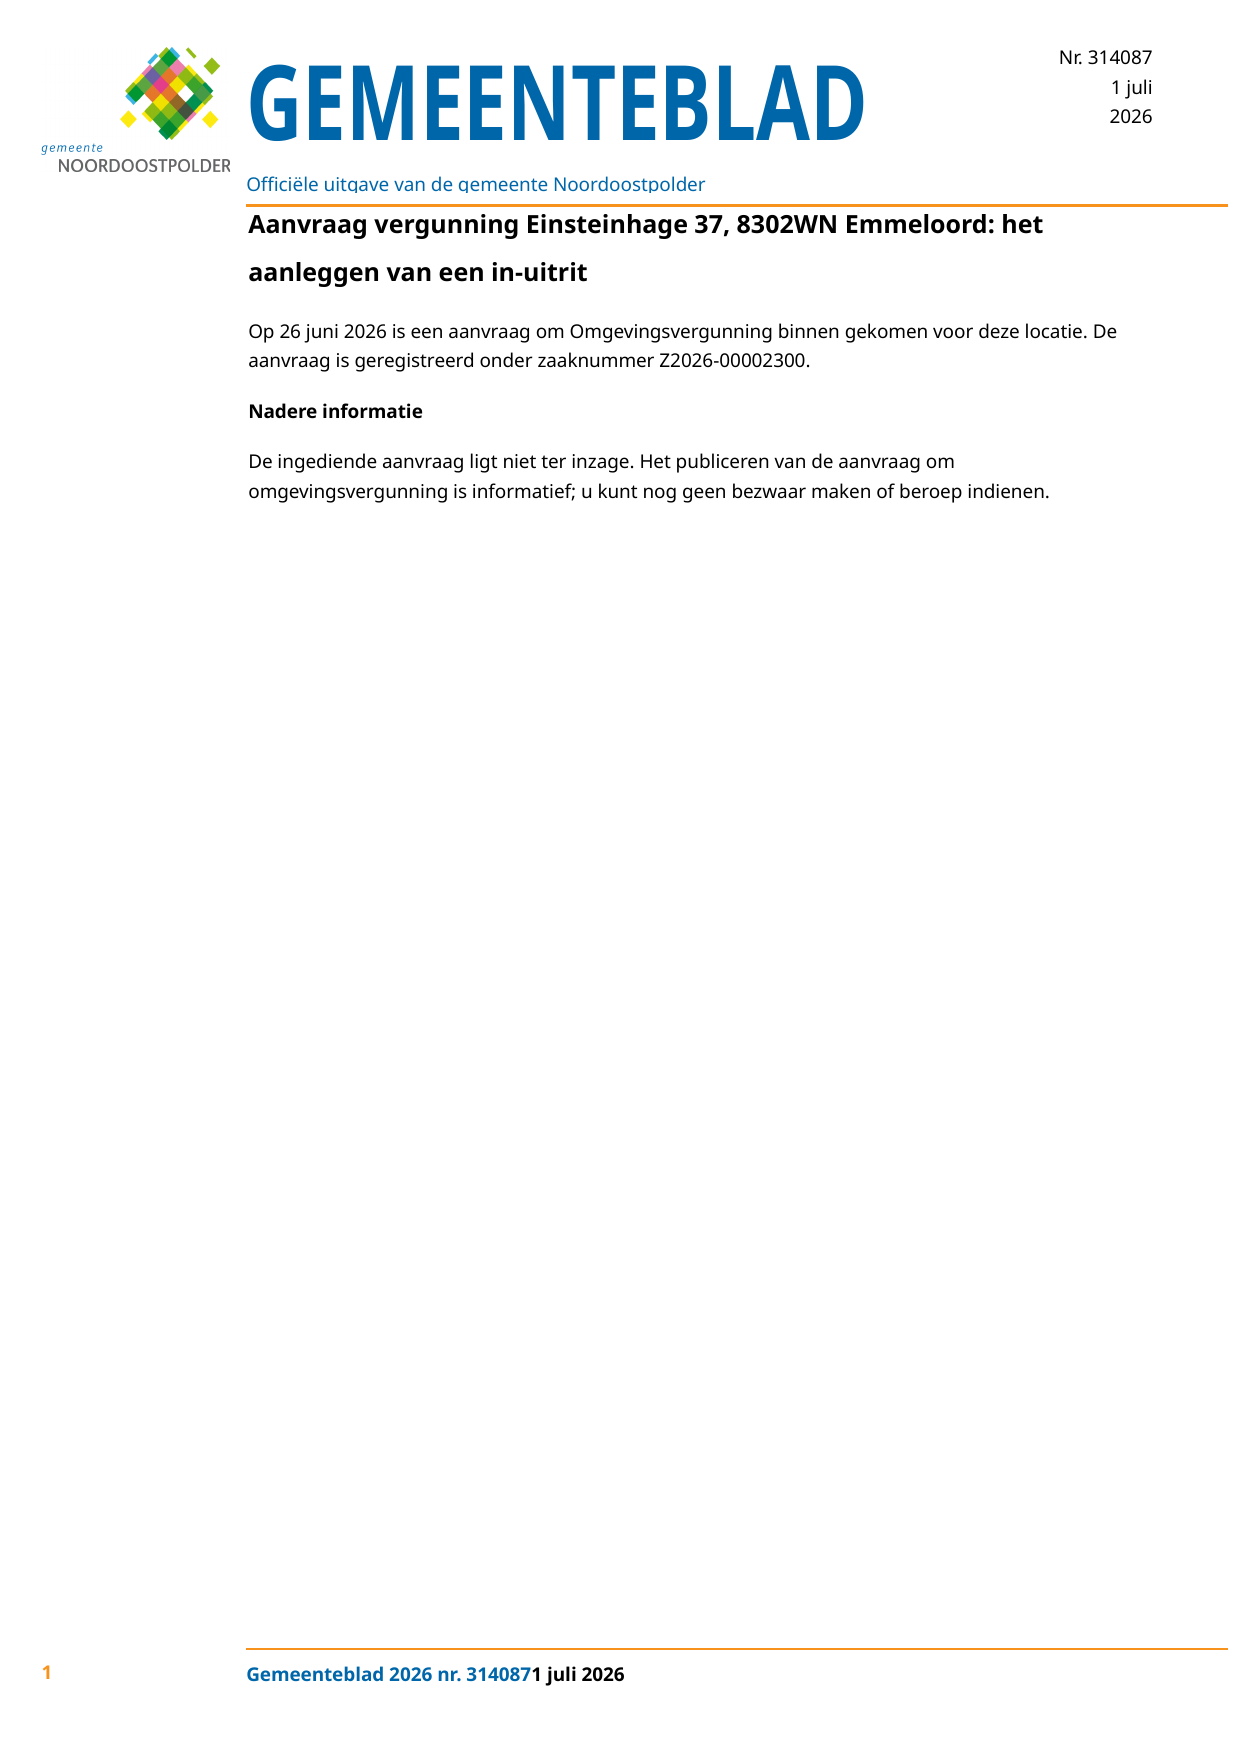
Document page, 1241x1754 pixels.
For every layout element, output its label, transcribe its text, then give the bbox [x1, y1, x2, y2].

text Aanvraag vergunning Einsteinhage 37, 8302WN Emmeloord: het aanleggen van een in-uitrit [248, 207, 1152, 288]
text Nadere informatie [248, 398, 1152, 424]
picture [41, 47, 231, 172]
text Op 26 juni 2026 is een aanvraag om Omgevingsvergunning binnen gekomen voor deze locatie. De aanvraag is geregistreerd onder zaaknummer Z2026-00002300. [248, 318, 1152, 373]
text De ingediende aanvraag ligt niet ter inzage. Het publiceren van de aanvraag om omgevingsvergunning is informatief; u kunt nog geen bezwaar maken of beroep indienen. [248, 448, 1152, 504]
